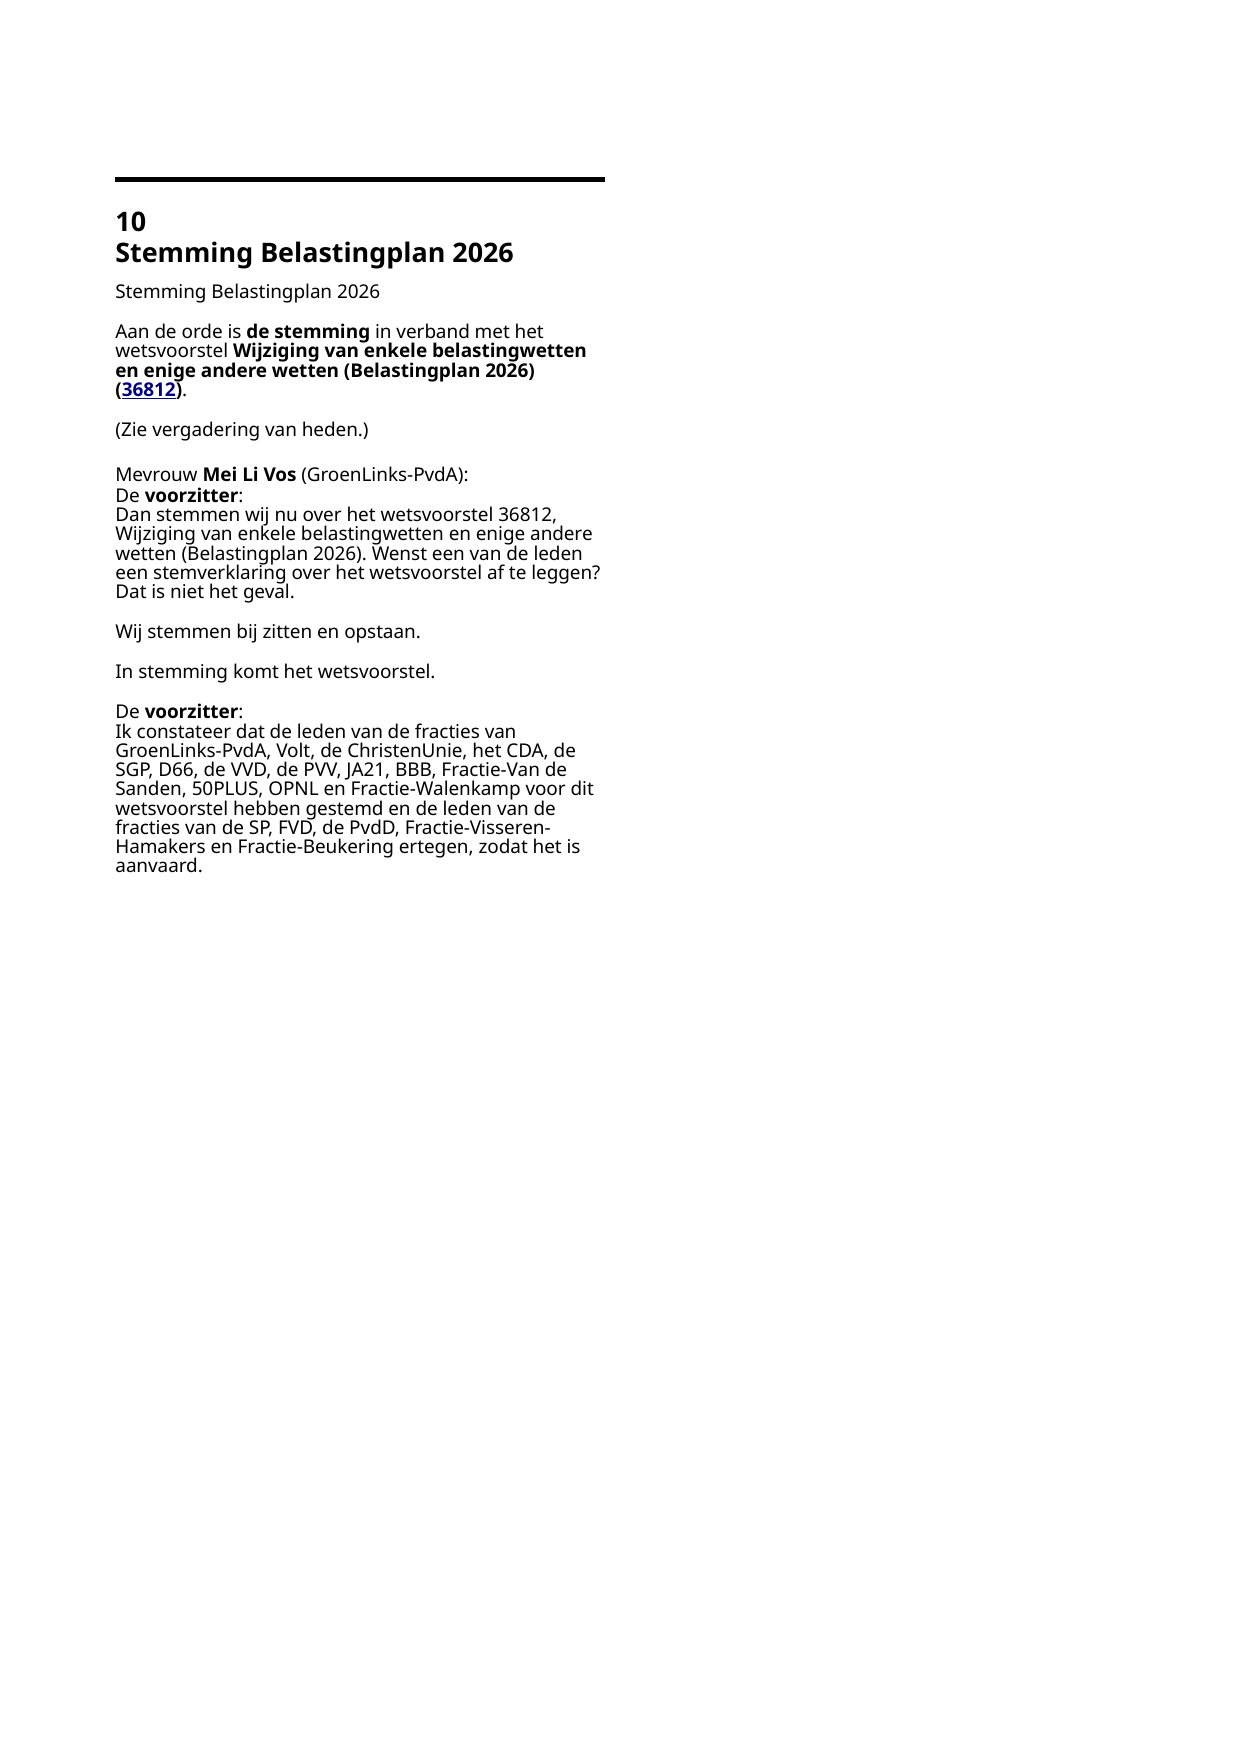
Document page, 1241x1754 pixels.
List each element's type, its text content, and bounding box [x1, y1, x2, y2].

text Dan stemmen wij nu over het wetsvoorstel 36812, Wijziging van enkele belastingwetten en enige andere wetten (Belastingplan 2026). Wenst een van de leden een stemverklaring over het wetsvoorstel af te leggen? Dat is niet het geval. [115, 506, 605, 602]
text De voorzitter: [115, 703, 605, 723]
text Aan de orde is de stemming in verband met het wetsvoorstel Wijziging van enkele belastingwetten en enige andere wetten (Belastingplan 2026) (36812). [115, 323, 605, 400]
text De voorzitter: [115, 487, 605, 506]
text Ik constateer dat de leden van de fracties van GroenLinks-PvdA, Volt, de ChristenUnie, het CDA, de SGP, D66, de VVD, de PVV, JA21, BBB, Fractie-Van de Sanden, 50PLUS, OPNL en Fractie-Walenkamp voor dit wetsvoorstel hebben gestemd en de leden van de fracties van de SP, FVD, de PvdD, Fractie-Visseren-Hamakers en Fractie-Beukering ertegen, zodat het is aanvaard. [115, 723, 605, 877]
text Stemming Belastingplan 2026 [115, 283, 605, 302]
text (Zie vergadering van heden.) [115, 421, 605, 440]
text Mevrouw Mei Li Vos (GroenLinks-PvdA): [115, 461, 605, 487]
text Wij stemmen bij zitten en opstaan. [115, 623, 605, 642]
text Stemming Belastingplan 2026 [115, 239, 605, 283]
text 10 [115, 203, 605, 239]
text In stemming komt het wetsvoorstel. [115, 663, 605, 682]
